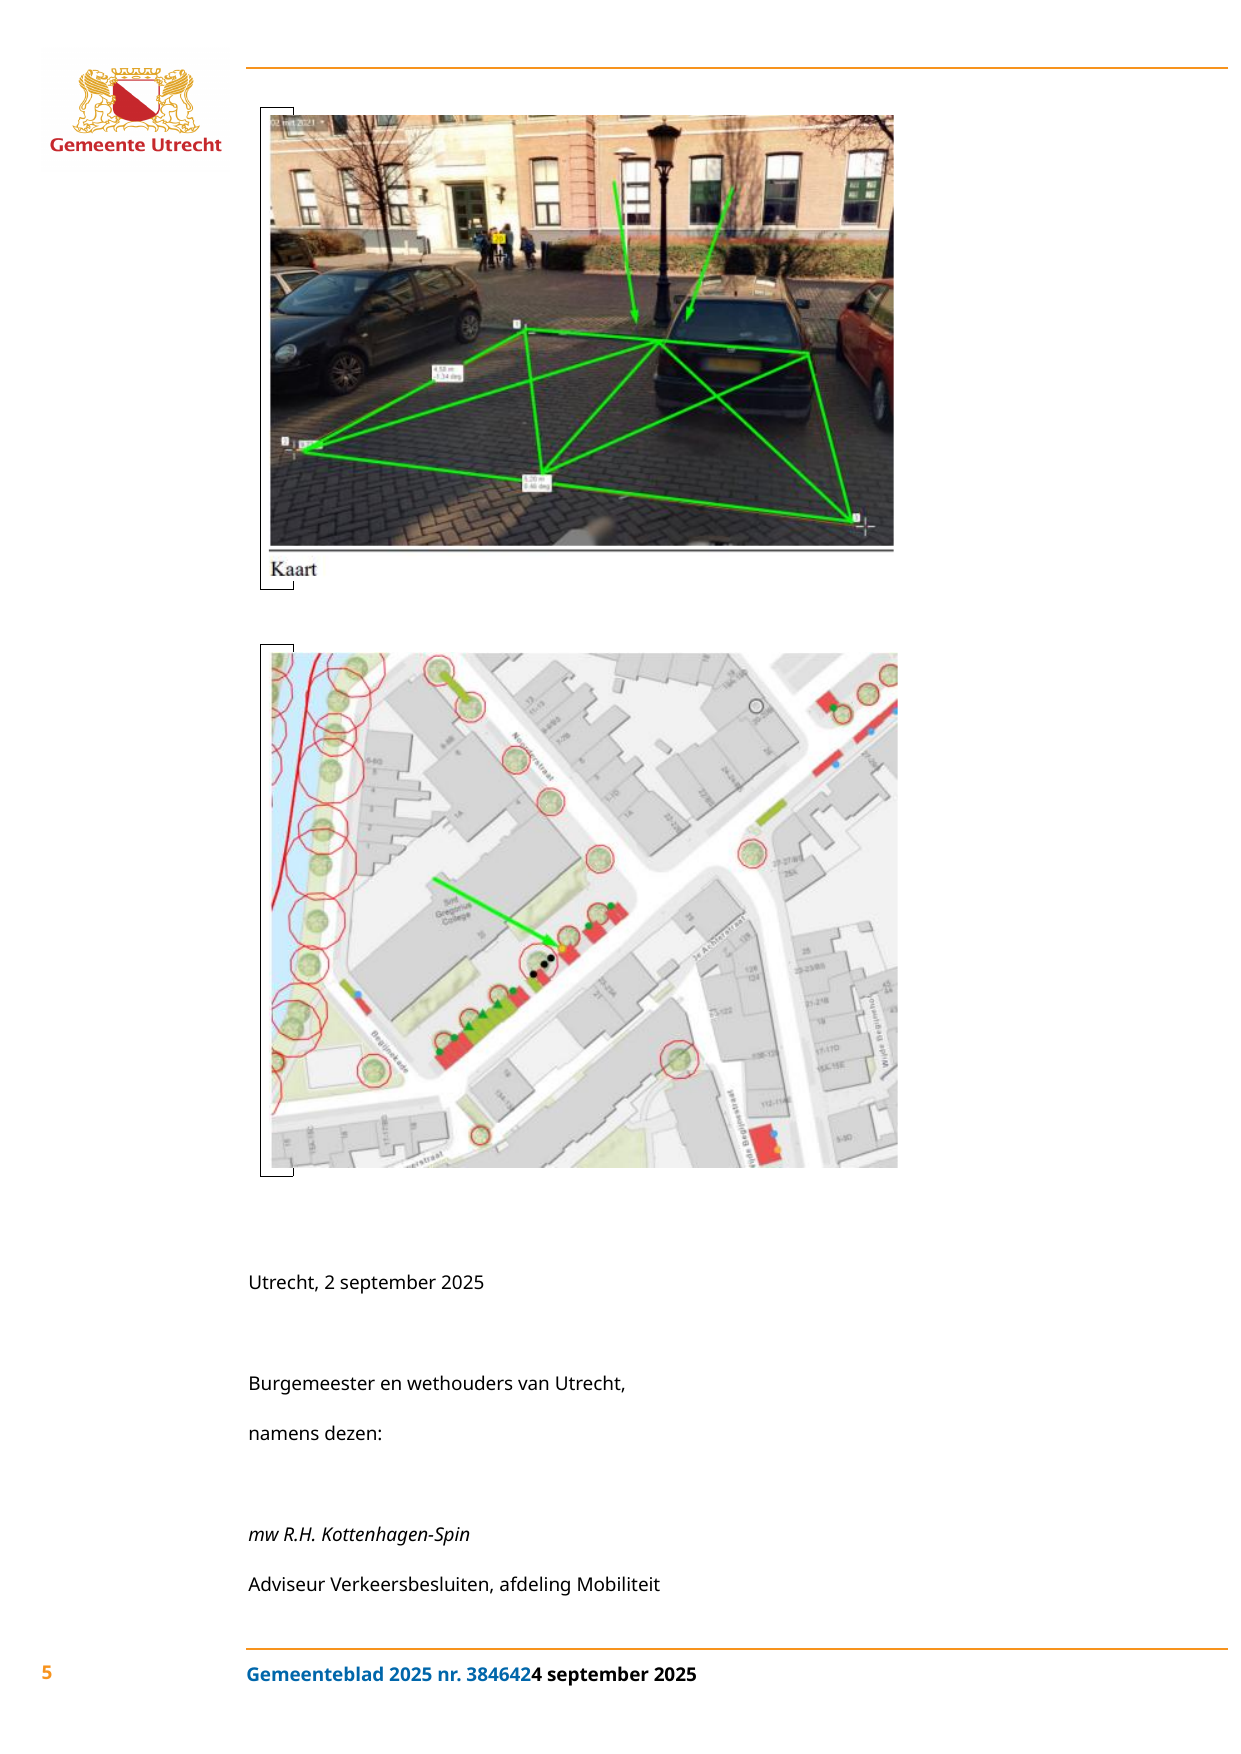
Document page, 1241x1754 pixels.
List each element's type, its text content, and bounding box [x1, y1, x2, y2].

picture [41, 47, 231, 172]
text Burgemeester en wethouders van Utrecht, [248, 1370, 1152, 1396]
text Utrecht, 2 september 2025 [248, 1269, 1152, 1295]
text Adviseur Verkeersbesluiten, afdeling Mobiliteit [248, 1571, 1152, 1597]
text mw R.H. Kottenhagen-Spin [248, 1521, 1152, 1547]
picture [268, 115, 894, 581]
picture [268, 652, 898, 1168]
text namens dezen: [248, 1420, 1152, 1446]
